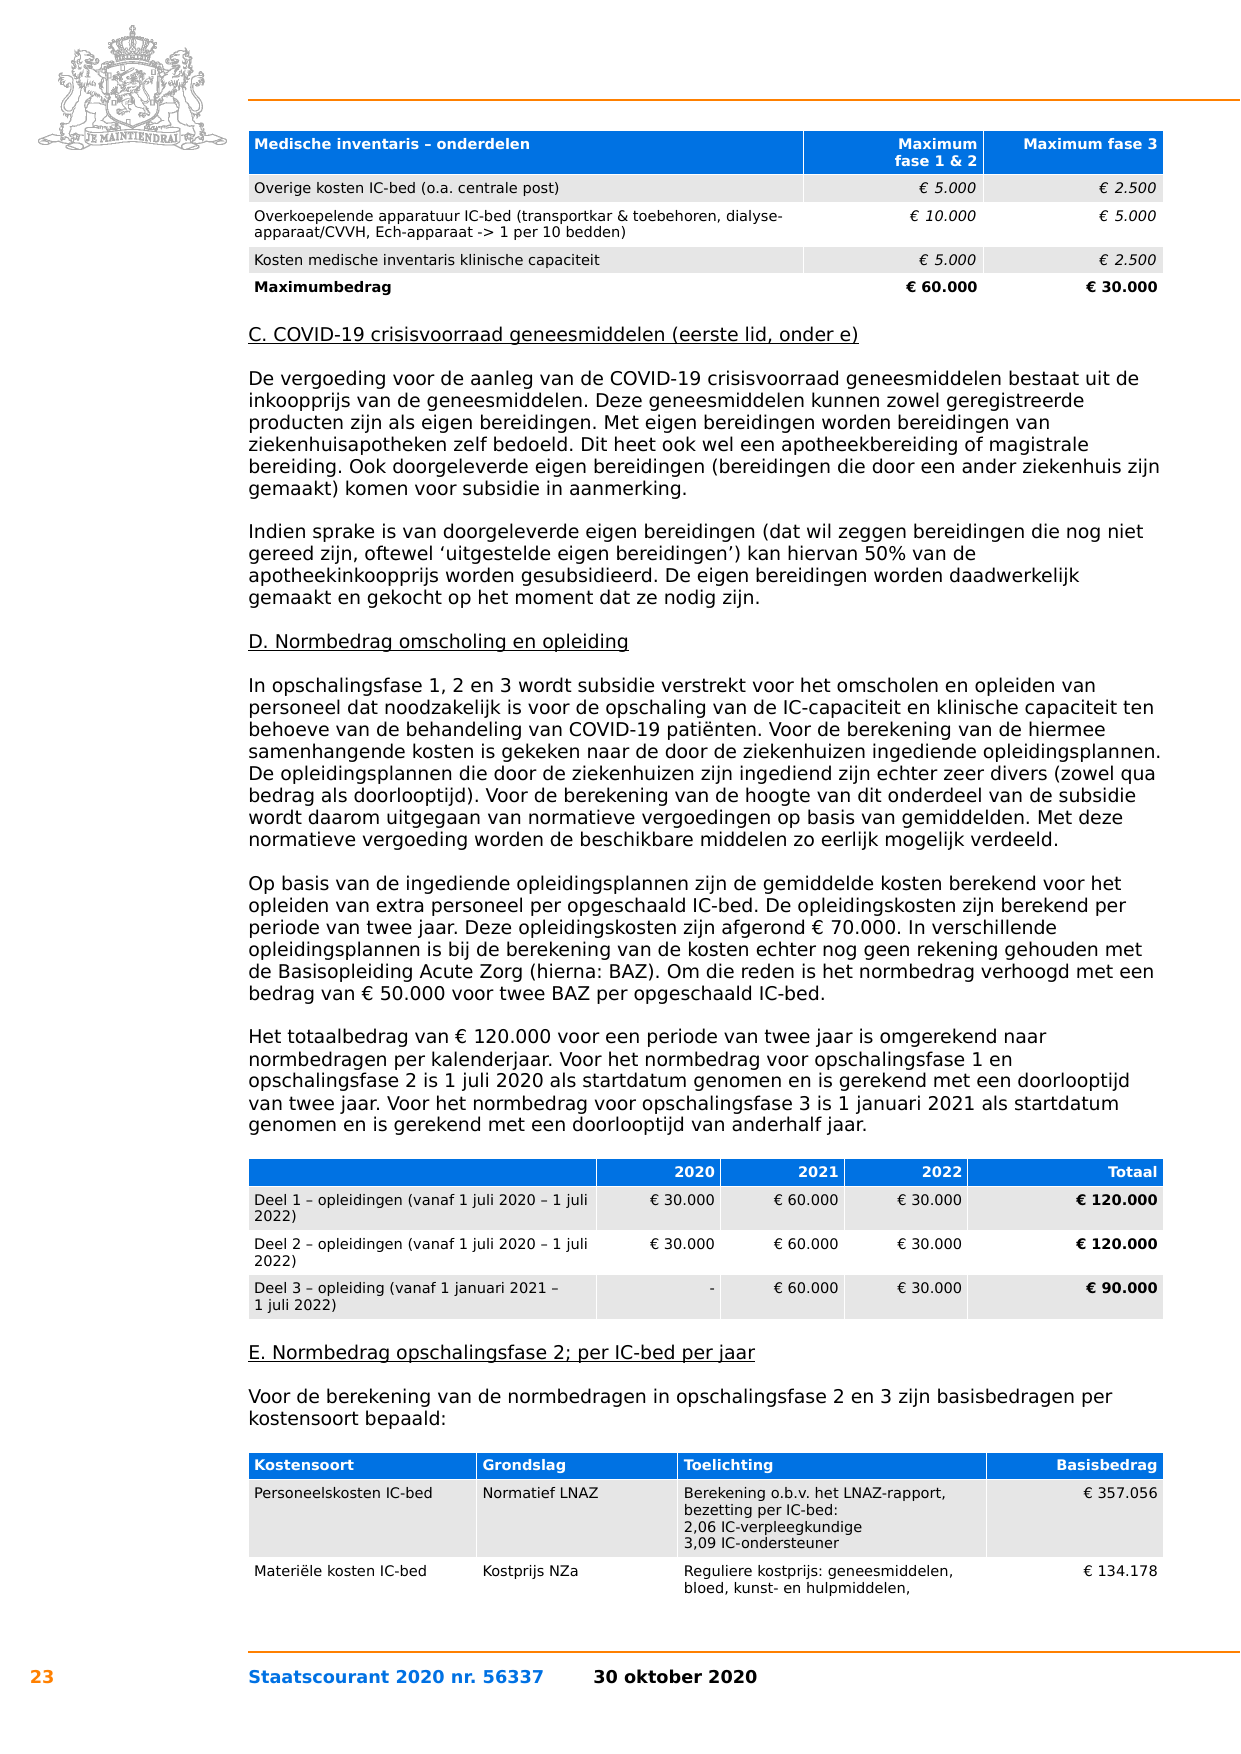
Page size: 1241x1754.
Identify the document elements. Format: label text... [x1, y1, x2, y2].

table_cell Deel 3 – opleiding (vanaf 1 januari 2021 – 1 juli 2022) [249, 1275, 596, 1319]
table_header Maximum fase 3 [984, 131, 1163, 174]
text D. Normbedrag omscholing en opleiding [248, 631, 1163, 653]
table_cell € 5.000 [804, 175, 983, 202]
table_cell € 30.000 [845, 1187, 967, 1230]
table_cell € 5.000 [984, 203, 1163, 246]
text Het totaalbedrag van € 120.000 voor een periode van twee jaar is omgerekend naar normbedragen per kalenderjaar. Voor het normbedrag voor opschalingsfase 1 en opschalingsfase 2 is 1 juli 2020 als startdatum genomen en is gerekend met een doorlooptijd van twee jaar. Voor het normbedrag voor opschalingsfase 3 is 1 januari 2021 als startdatum genomen en is gerekend met een doorlooptijd van anderhalf jaar. [248, 1026, 1163, 1136]
table_cell € 2.500 [984, 175, 1163, 202]
table_cell € 30.000 [597, 1187, 720, 1230]
table_cell Normatief LNAZ [477, 1480, 677, 1557]
table_cell € 134.178 [987, 1558, 1163, 1601]
table_cell € 5.000 [804, 247, 983, 273]
table_header Basisbedrag [987, 1453, 1163, 1479]
table_header 2021 [721, 1159, 844, 1186]
table_cell Maximumbedrag [249, 275, 803, 301]
table_cell € 60.000 [721, 1275, 844, 1319]
table_header Medische inventaris – onderdelen [249, 131, 803, 174]
table_header Kostensoort [249, 1453, 476, 1479]
table_header 2020 [597, 1159, 720, 1186]
table_header Totaal [968, 1159, 1163, 1186]
text C. COVID-19 crisisvoorraad geneesmiddelen (eerste lid, onder e) [248, 324, 1163, 346]
table_cell € 60.000 [721, 1231, 844, 1274]
table_cell € 10.000 [804, 203, 983, 246]
table_cell € 90.000 [968, 1275, 1163, 1319]
table_cell Berekening o.b.v. het LNAZ-rapport, bezetting per IC-bed: 2,06 IC-verpleegkundige 3,09 IC-ondersteuner [678, 1480, 986, 1557]
table_cell Reguliere kostprijs: geneesmiddelen, bloed, kunst- en hulpmiddelen, [678, 1558, 986, 1601]
text E. Normbedrag opschalingsfase 2; per IC-bed per jaar [248, 1342, 1163, 1364]
table_cell € 2.500 [984, 247, 1163, 273]
table_cell Overkoepelende apparatuur IC-bed (transportkar & toebehoren, dialyse-apparaat/CVVH, Ech-apparaat -> 1 per 10 bedden) [249, 203, 803, 246]
table_cell Materiële kosten IC-bed [249, 1558, 476, 1601]
table_cell Deel 1 – opleidingen (vanaf 1 juli 2020 – 1 juli 2022) [249, 1187, 596, 1230]
table_cell Kosten medische inventaris klinische capaciteit [249, 247, 803, 273]
table_cell Deel 2 – opleidingen (vanaf 1 juli 2020 – 1 juli 2022) [249, 1231, 596, 1274]
table_cell € 120.000 [968, 1187, 1163, 1230]
table_cell - [597, 1275, 720, 1319]
table_header Toelichting [678, 1453, 986, 1479]
text De vergoeding voor de aanleg van de COVID-19 crisisvoorraad geneesmiddelen bestaat uit de inkoopprijs van de geneesmiddelen. Deze geneesmiddelen kunnen zowel geregistreerde producten zijn als eigen bereidingen. Met eigen bereidingen worden bereidingen van ziekenhuisapotheken zelf bedoeld. Dit heet ook wel een apotheekbereiding of magistrale bereiding. Ook doorgeleverde eigen bereidingen (bereidingen die door een ander ziekenhuis zijn gemaakt) komen voor subsidie in aanmerking. [248, 368, 1163, 499]
table_header Grondslag [477, 1453, 677, 1479]
table_cell € 30.000 [845, 1231, 967, 1274]
table_cell Kostprijs NZa [477, 1558, 677, 1601]
table_header Maximum fase 1 & 2 [804, 131, 983, 174]
text In opschalingsfase 1, 2 en 3 wordt subsidie verstrekt voor het omscholen en opleiden van personeel dat noodzakelijk is voor de opschaling van de IC-capaciteit en klinische capaciteit ten behoeve van de behandeling van COVID-19 patiënten. Voor de berekening van de hiermee samenhangende kosten is gekeken naar de door de ziekenhuizen ingediende opleidingsplannen. De opleidingsplannen die door de ziekenhuizen zijn ingediend zijn echter zeer divers (zowel qua bedrag als doorlooptijd). Voor de berekening van de hoogte van dit onderdeel van de subsidie wordt daarom uitgegaan van normatieve vergoedingen op basis van gemiddelden. Met deze normatieve vergoeding worden de beschikbare middelen zo eerlijk mogelijk verdeeld. [248, 675, 1163, 851]
text Op basis van de ingediende opleidingsplannen zijn de gemiddelde kosten berekend voor het opleiden van extra personeel per opgeschaald IC-bed. De opleidingskosten zijn berekend per periode van twee jaar. Deze opleidingskosten zijn afgerond € 70.000. In verschillende opleidingsplannen is bij de berekening van de kosten echter nog geen rekening gehouden met de Basisopleiding Acute Zorg (hierna: BAZ). Om die reden is het normbedrag verhoogd met een bedrag van € 50.000 voor twee BAZ per opgeschaald IC-bed. [248, 873, 1163, 1004]
text Indien sprake is van doorgeleverde eigen bereidingen (dat wil zeggen bereidingen die nog niet gereed zijn, oftewel ‘uitgestelde eigen bereidingen’) kan hiervan 50% van de apotheekinkoopprijs worden gesubsidieerd. De eigen bereidingen worden daadwerkelijk gemaakt en gekocht op het moment dat ze nodig zijn. [248, 521, 1163, 609]
table_header 2022 [845, 1159, 967, 1186]
table_cell € 60.000 [804, 275, 983, 301]
table_cell Personeelskosten IC-bed [249, 1480, 476, 1557]
text Voor de berekening van de normbedragen in opschalingsfase 2 en 3 zijn basisbedragen per kostensoort bepaald: [248, 1386, 1163, 1429]
table_cell € 357.056 [987, 1480, 1163, 1557]
table_cell Overige kosten IC-bed (o.a. centrale post) [249, 175, 803, 202]
table_cell € 30.000 [845, 1275, 967, 1319]
table_header [249, 1159, 596, 1186]
table_cell € 120.000 [968, 1231, 1163, 1274]
table_cell € 60.000 [721, 1187, 844, 1230]
table_cell € 30.000 [984, 275, 1163, 301]
table_cell € 30.000 [597, 1231, 720, 1274]
picture [38, 25, 227, 150]
